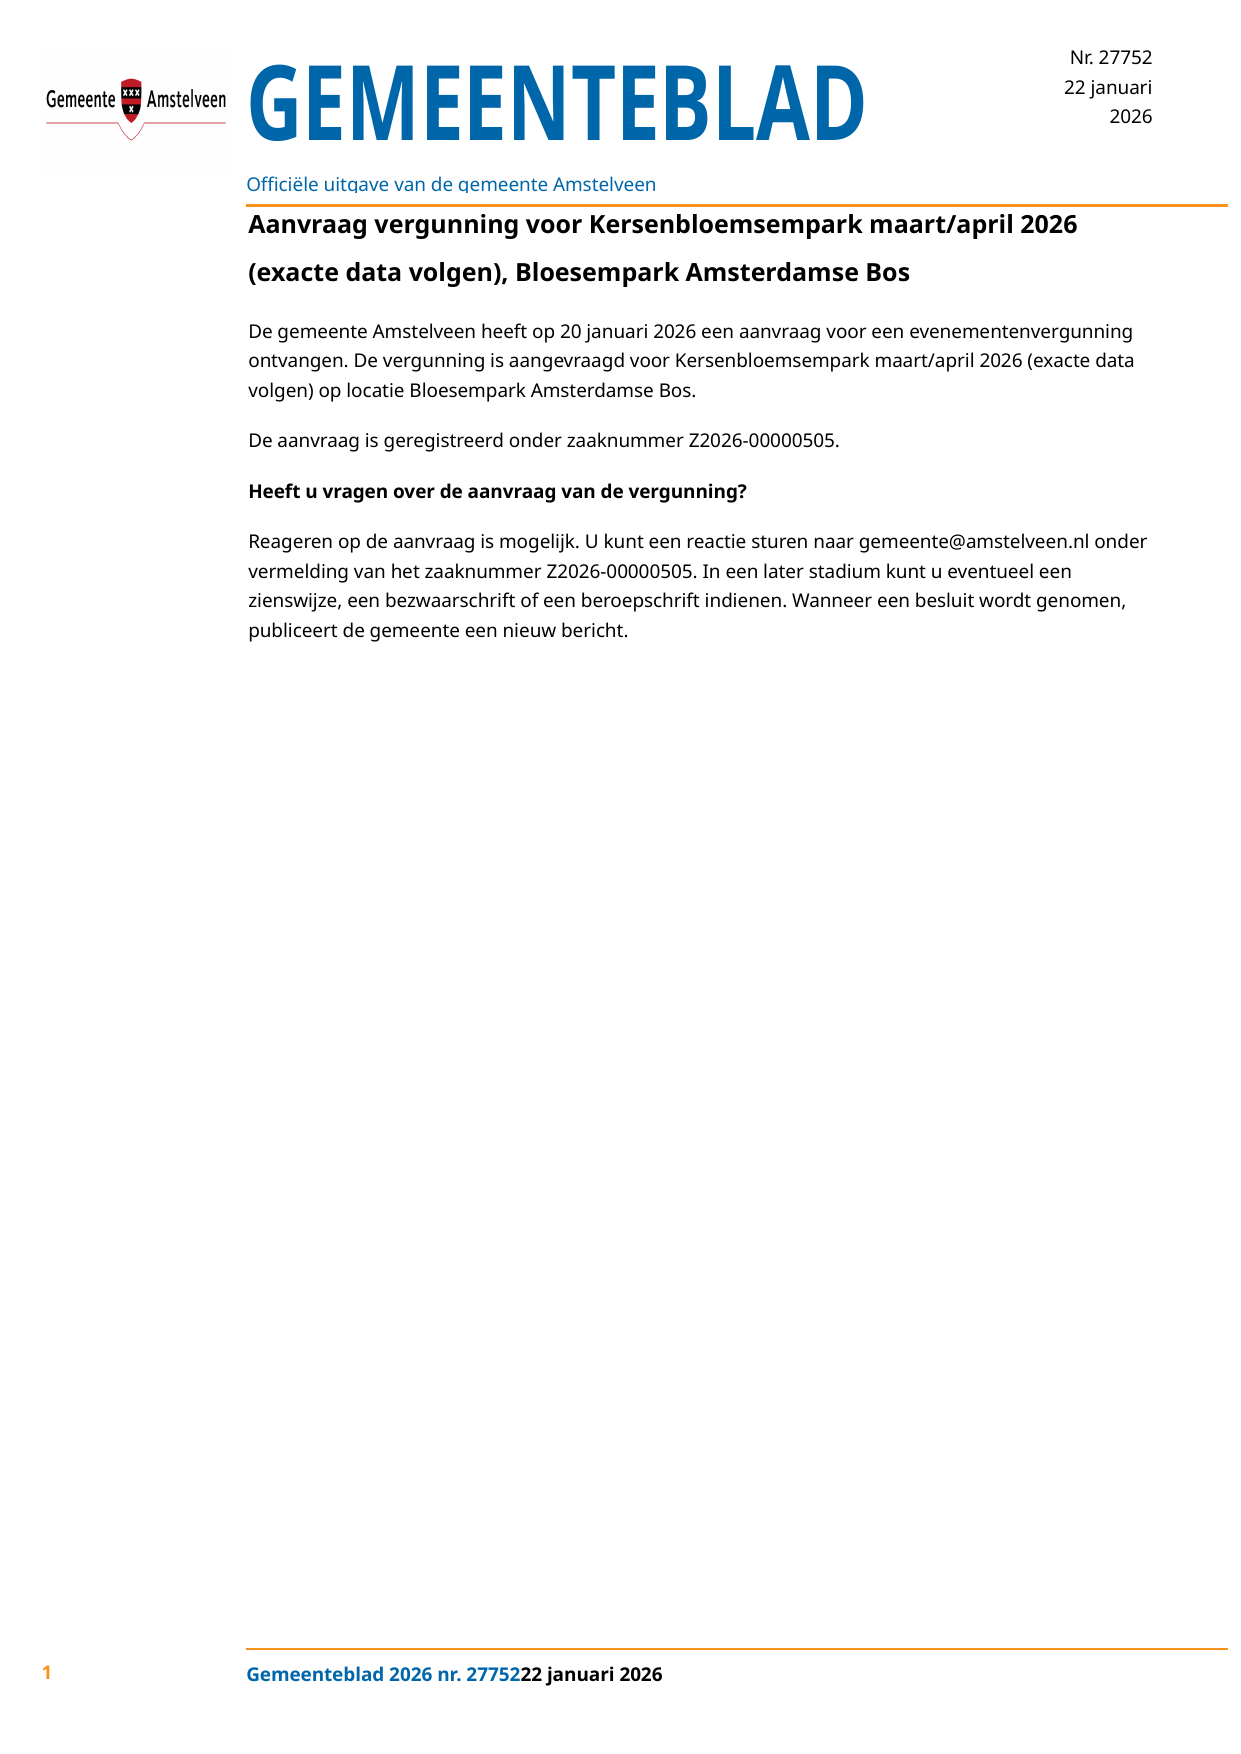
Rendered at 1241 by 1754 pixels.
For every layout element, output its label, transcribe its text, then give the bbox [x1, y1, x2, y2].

text Aanvraag vergunning voor Kersenbloemsempark maart/april 2026 (exacte data volgen), Bloesempark Amsterdamse Bos [248, 207, 1152, 288]
text Reageren op de aanvraag is mogelijk. U kunt een reactie sturen naar gemeente@amstelveen.nl onder vermelding van het zaaknummer Z2026-00000505. In een later stadium kunt u eventueel een zienswijze, een bezwaarschrift of een beroepschrift indienen. Wanneer een besluit wordt genomen, publiceert de gemeente een nieuw bericht. [248, 528, 1152, 643]
text De aanvraag is geregistreerd onder zaaknummer Z2026-00000505. [248, 427, 1152, 453]
text De gemeente Amstelveen heeft op 20 januari 2026 een aanvraag voor een evenementenvergunning ontvangen. De vergunning is aangevraagd voor Kersenbloemsempark maart/april 2026 (exacte data volgen) op locatie Bloesempark Amsterdamse Bos. [248, 318, 1152, 403]
picture [41, 47, 231, 172]
text Heeft u vragen over de aanvraag van de vergunning? [248, 478, 1152, 504]
